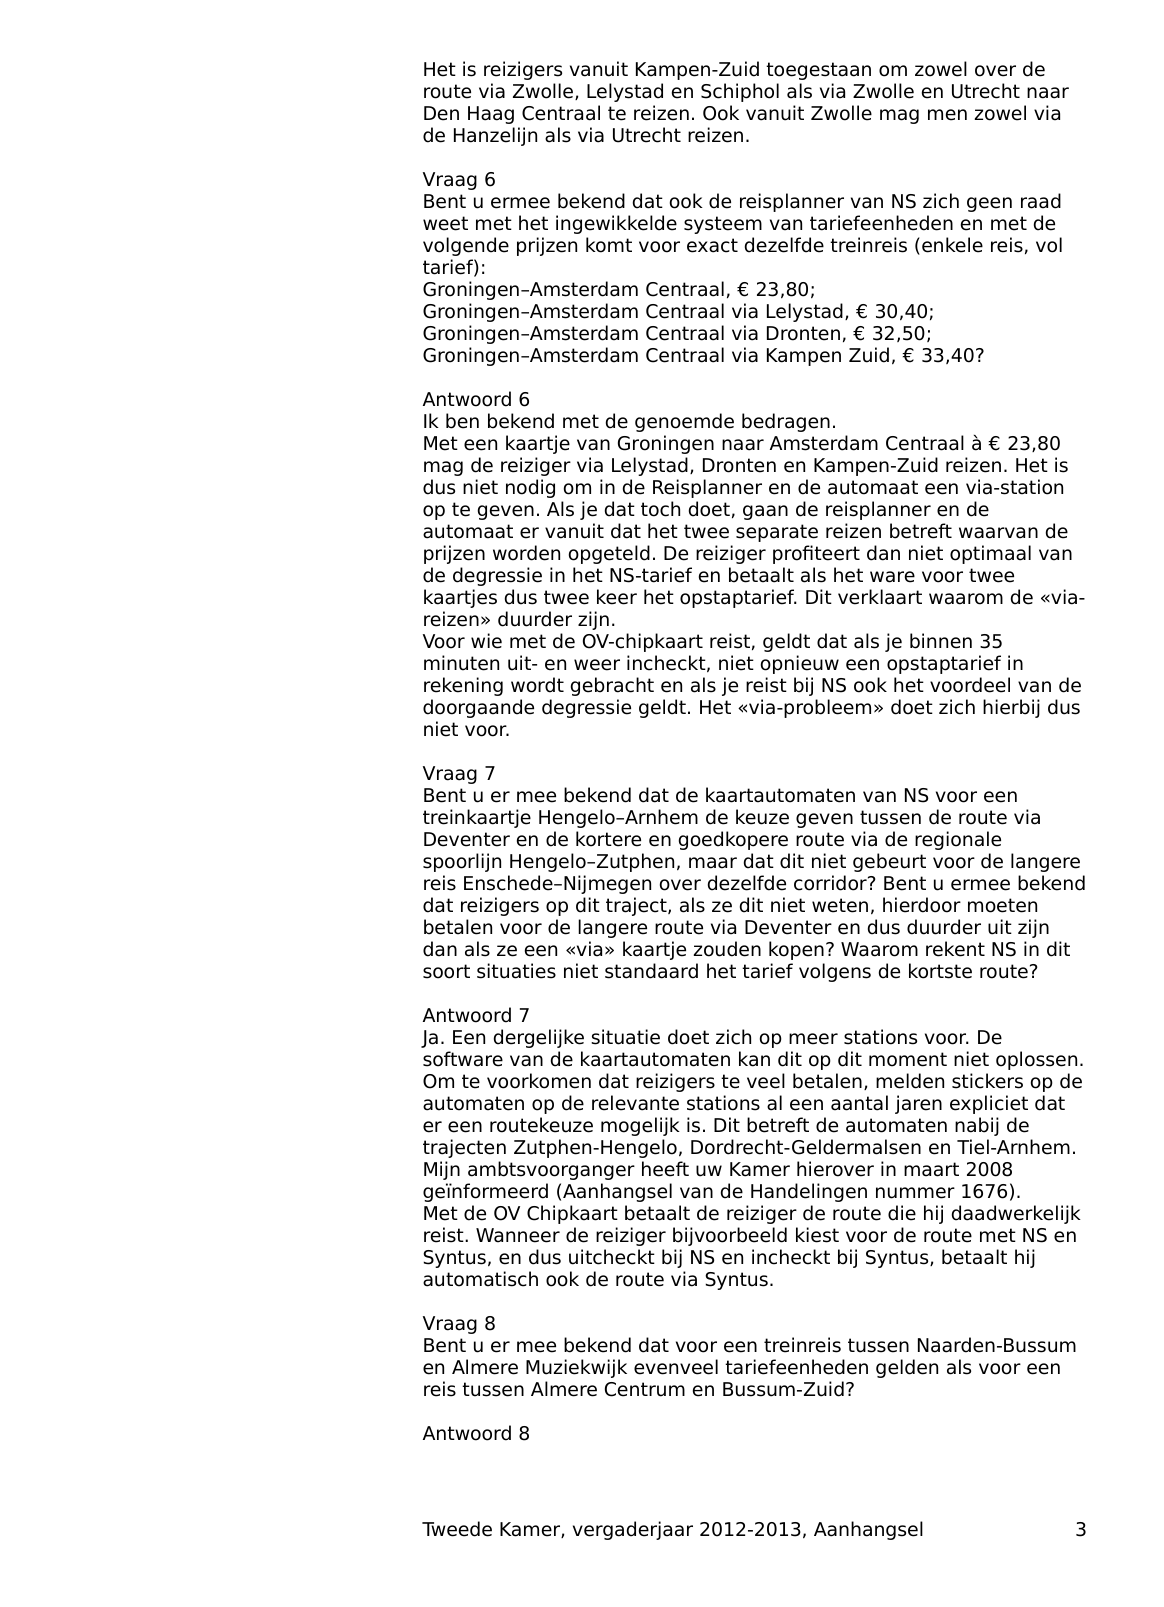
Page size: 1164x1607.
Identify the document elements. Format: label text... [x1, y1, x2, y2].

text Vraag 6 [422, 169, 1087, 191]
text Bent u er mee bekend dat de kaartautomaten van NS voor een treinkaartje Hengelo–Arnhem de keuze geven tussen de route via Deventer en de kortere en goedkopere route via de regionale spoorlijn Hengelo–Zutphen, maar dat dit niet gebeurt voor de langere reis Enschede–Nijmegen over dezelfde corridor? Bent u ermee bekend dat reizigers op dit traject, als ze dit niet weten, hierdoor moeten betalen voor de langere route via Deventer en dus duurder uit zijn dan als ze een «via» kaartje zouden kopen? Waarom rekent NS in dit soort situaties niet standaard het tarief volgens de kortste route? [422, 785, 1087, 983]
text Met de OV Chipkaart betaalt de reiziger de route die hij daadwerkelijk reist. Wanneer de reiziger bijvoorbeeld kiest voor de route met NS en Syntus, en dus uitcheckt bij NS en incheckt bij Syntus, betaalt hij automatisch ook de route via Syntus. [422, 1203, 1087, 1291]
text Voor wie met de OV-chipkaart reist, geldt dat als je binnen 35 minuten uit- en weer incheckt, niet opnieuw een opstaptarief in rekening wordt gebracht en als je reist bij NS ook het voordeel van de doorgaande degressie geldt. Het «via-probleem» doet zich hierbij dus niet voor. [422, 631, 1087, 741]
text Bent u er mee bekend dat voor een treinreis tussen Naarden-Bussum en Almere Muziekwijk evenveel tariefeenheden gelden als voor een reis tussen Almere Centrum en Bussum-Zuid? [422, 1335, 1087, 1401]
text Groningen–Amsterdam Centraal via Kampen Zuid, € 33,40? [422, 345, 1087, 367]
text Groningen–Amsterdam Centraal via Lelystad, € 30,40; [422, 301, 1087, 323]
text Ik ben bekend met de genoemde bedragen. [422, 411, 1087, 433]
text Antwoord 6 [422, 389, 1087, 411]
text Antwoord 8 [422, 1423, 1087, 1445]
text Met een kaartje van Groningen naar Amsterdam Centraal à € 23,80 mag de reiziger via Lelystad, Dronten en Kampen-Zuid reizen. Het is dus niet nodig om in de Reisplanner en de automaat een via-station op te geven. Als je dat toch doet, gaan de reisplanner en de automaat er vanuit dat het twee separate reizen betreft waarvan de prijzen worden opgeteld. De reiziger profiteert dan niet optimaal van de degressie in het NS-tarief en betaalt als het ware voor twee kaartjes dus twee keer het opstaptarief. Dit verklaart waarom de «via-reizen» duurder zijn. [422, 433, 1087, 631]
text Groningen–Amsterdam Centraal, € 23,80; [422, 279, 1087, 301]
text Ja. Een dergelijke situatie doet zich op meer stations voor. De software van de kaartautomaten kan dit op dit moment niet oplossen. Om te voorkomen dat reizigers te veel betalen, melden stickers op de automaten op de relevante stations al een aantal jaren expliciet dat er een routekeuze mogelijk is. Dit betreft de automaten nabij de trajecten Zutphen-Hengelo, Dordrecht-Geldermalsen en Tiel-Arnhem. Mijn ambtsvoorganger heeft uw Kamer hierover in maart 2008 geïnformeerd (Aanhangsel van de Handelingen nummer 1676). [422, 1027, 1087, 1203]
text Vraag 7 [422, 763, 1087, 785]
text Het is reizigers vanuit Kampen-Zuid toegestaan om zowel over de route via Zwolle, Lelystad en Schiphol als via Zwolle en Utrecht naar Den Haag Centraal te reizen. Ook vanuit Zwolle mag men zowel via de Hanzelijn als via Utrecht reizen. [422, 59, 1087, 147]
text Bent u ermee bekend dat ook de reisplanner van NS zich geen raad weet met het ingewikkelde systeem van tariefeenheden en met de volgende prijzen komt voor exact dezelfde treinreis (enkele reis, vol tarief): [422, 191, 1087, 279]
text Groningen–Amsterdam Centraal via Dronten, € 32,50; [422, 323, 1087, 345]
text Antwoord 7 [422, 1005, 1087, 1027]
text Vraag 8 [422, 1313, 1087, 1335]
